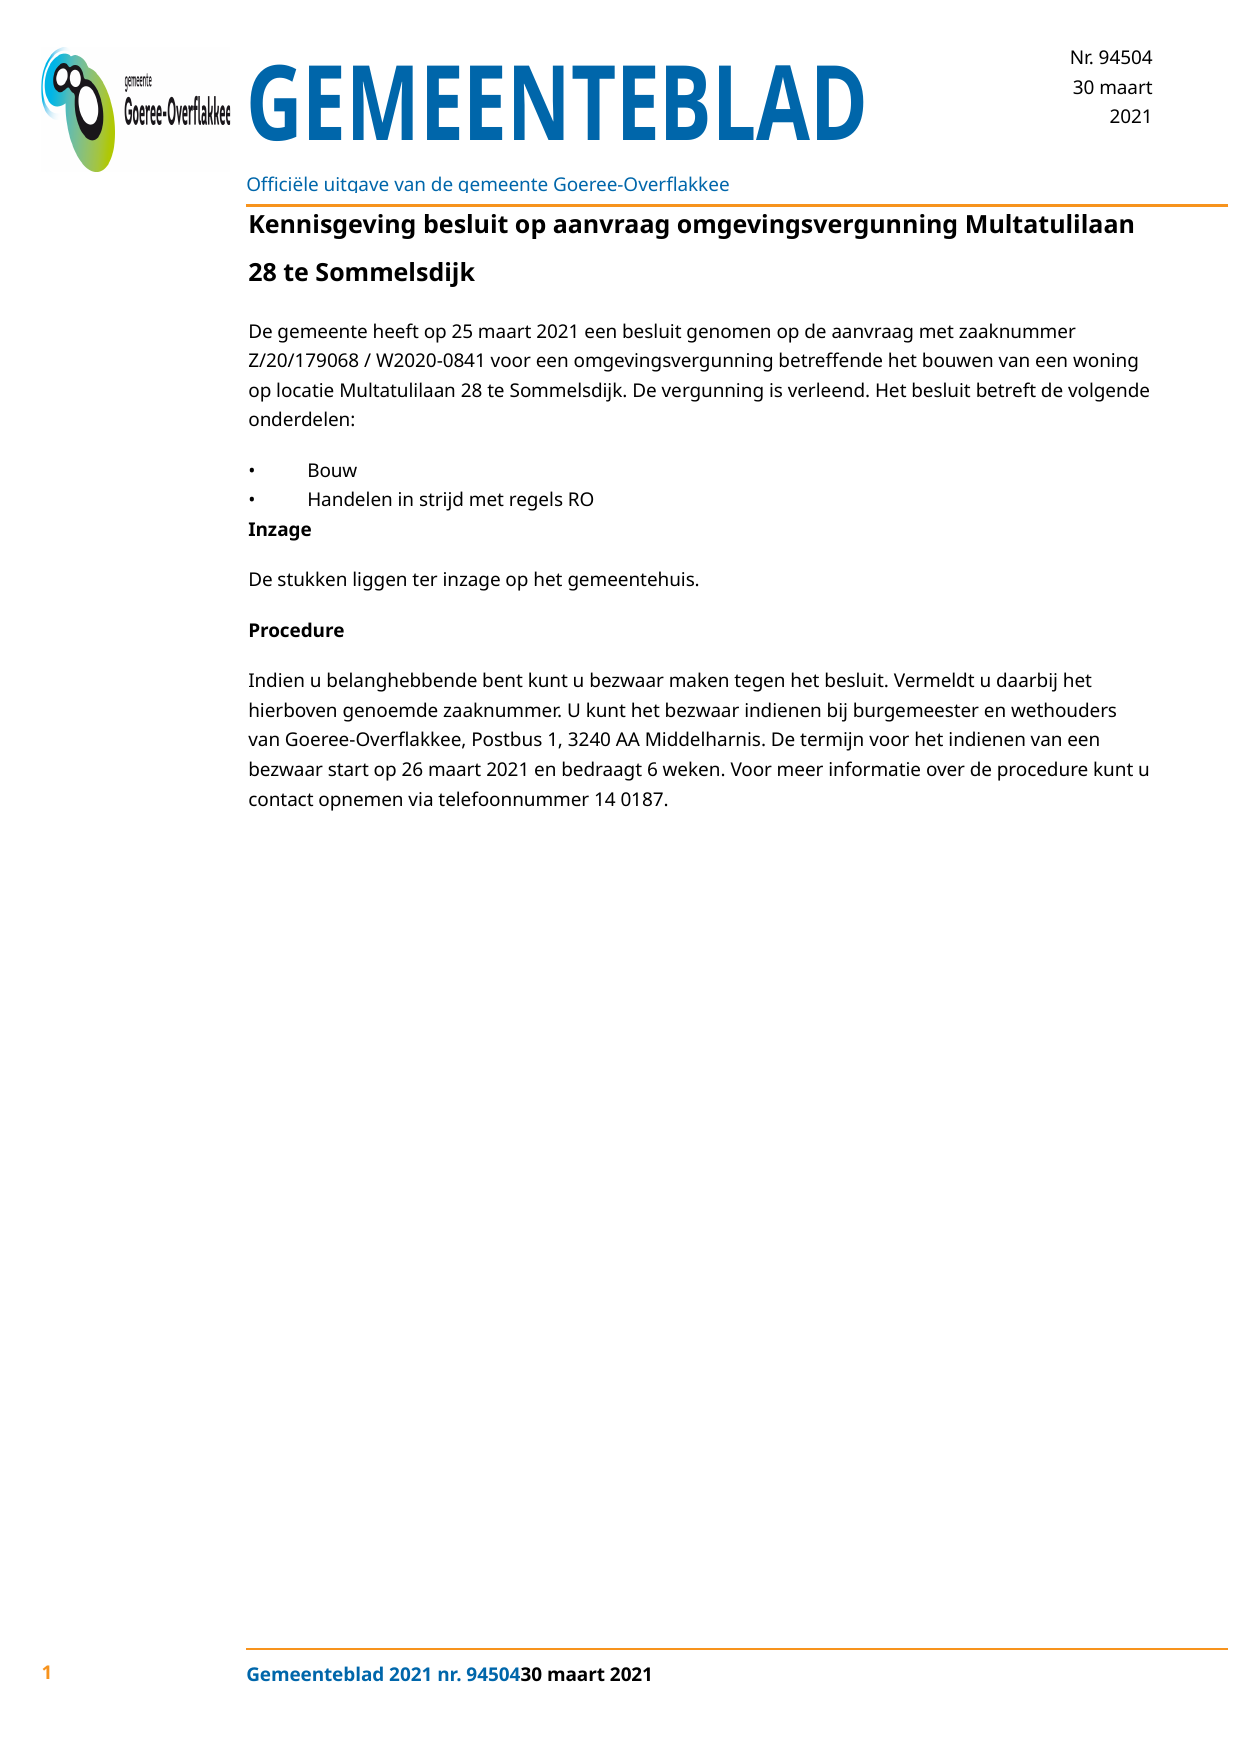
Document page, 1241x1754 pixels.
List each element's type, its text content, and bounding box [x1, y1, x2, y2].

text Procedure [248, 617, 1152, 643]
text Indien u belanghebbende bent kunt u bezwaar maken tegen het besluit. Vermeldt u daarbij het hierboven genoemde zaaknummer. U kunt het bezwaar indienen bij burgemeester en wethouders van Goeree-Overflakkee, Postbus 1, 3240 AA Middelharnis. De termijn voor het indienen van een bezwaar start op 26 maart 2021 en bedraagt 6 weken. Voor meer informatie over de procedure kunt u contact opnemen via telefoonnummer 14 0187. [248, 667, 1152, 812]
text Inzage [248, 516, 1152, 542]
picture [41, 47, 231, 172]
text De stukken liggen ter inzage op het gemeentehuis. [248, 567, 1152, 592]
list Bouw [248, 457, 1152, 483]
list Handelen in strijd met regels RO [248, 487, 1152, 512]
text De gemeente heeft op 25 maart 2021 een besluit genomen op de aanvraag met zaaknummer Z/20/179068 / W2020-0841 voor een omgevingsvergunning betreffende het bouwen van een woning op locatie Multatulilaan 28 te Sommelsdijk. De vergunning is verleend. Het besluit betreft de volgende onderdelen: [248, 318, 1152, 432]
text Kennisgeving besluit op aanvraag omgevingsvergunning Multatulilaan 28 te Sommelsdijk [248, 207, 1152, 288]
